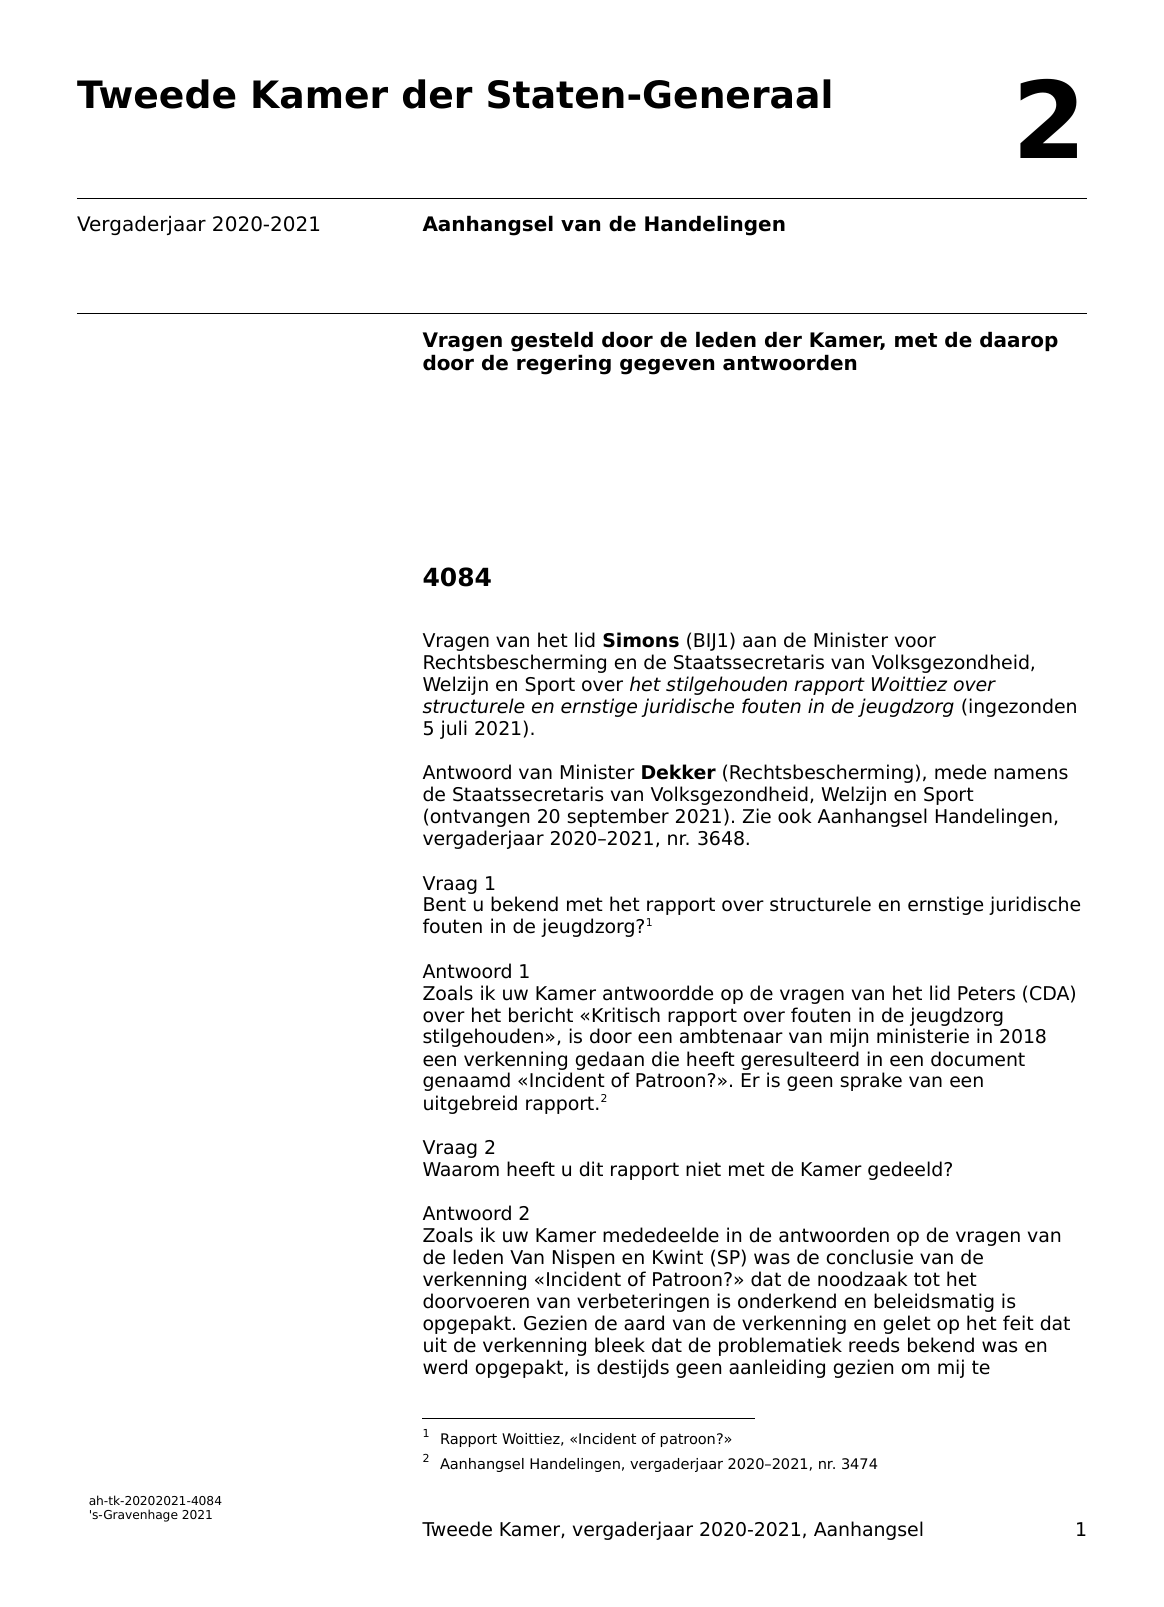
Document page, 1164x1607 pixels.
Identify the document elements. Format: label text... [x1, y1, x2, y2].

text Aanhangsel Handelingen, vergaderjaar 2020–2021, nr. 3474 [422, 1452, 1087, 1474]
text Bent u bekend met het rapport over structurele en ernstige juridische fouten in de jeugdzorg? [422, 894, 1087, 938]
text Zoals ik uw Kamer mededeelde in de antwoorden op de vragen van de leden Van Nispen en Kwint (SP) was de conclusie van de verkenning «Incident of Patroon?» dat de noodzaak tot het doorvoeren van verbeteringen is onderkend en beleidsmatig is opgepakt. Gezien de aard van de verkenning en gelet op het feit dat uit de verkenning bleek dat de problematiek reeds bekend was en werd opgepakt, is destijds geen aanleiding gezien om mij te [422, 1225, 1087, 1378]
text Vragen van het lid Simons (BIJ1) aan de Minister voor Rechtsbescherming en de Staatssecretaris van Volksgezondheid, Welzijn en Sport over het stilgehouden rapport Woittiez over structurele en ernstige juridische fouten in de jeugdzorg (ingezonden 5 juli 2021). [422, 630, 1087, 740]
text Zoals ik uw Kamer antwoordde op de vragen van het lid Peters (CDA) over het bericht «Kritisch rapport over fouten in de jeugdzorg stilgehouden», is door een ambtenaar van mijn ministerie in 2018 een verkenning gedaan die heeft geresulteerd in een document genaamd «Incident of Patroon?». Er is geen sprake van een uitgebreid rapport. [422, 982, 1087, 1114]
text Antwoord 1 [422, 961, 1087, 982]
text Antwoord van Minister Dekker (Rechtsbescherming), mede namens de Staatssecretaris van Volksgezondheid, Welzijn en Sport (ontvangen 20 september 2021). Zie ook Aanhangsel Handelingen, vergaderjaar 2020–2021, nr. 3648. [422, 762, 1087, 850]
text 's-Gravenhage 2021 [88, 1508, 323, 1522]
table_cell [77, 314, 422, 375]
text 4084 [422, 563, 1087, 592]
text ah-tk-20202021-4084 [88, 1494, 323, 1508]
text Rapport Woittiez, «Incident of patroon?» [422, 1427, 1087, 1449]
text Antwoord 2 [422, 1203, 1087, 1225]
text Vraag 1 [422, 872, 1087, 894]
table_cell Vragen gesteld door de leden der Kamer, met de daarop door de regering gegeven antwoorden [422, 314, 1087, 375]
text Waarom heeft u dit rapport niet met de Kamer gedeeld? [422, 1158, 1087, 1181]
table_header Tweede Kamer der Staten-Generaal [77, 59, 886, 198]
table_header 2 [886, 59, 1087, 198]
table_cell Aanhangsel van de Handelingen [422, 199, 1087, 313]
text Vraag 2 [422, 1137, 1087, 1158]
table_cell Vergaderjaar 2020-2021 [77, 199, 422, 313]
